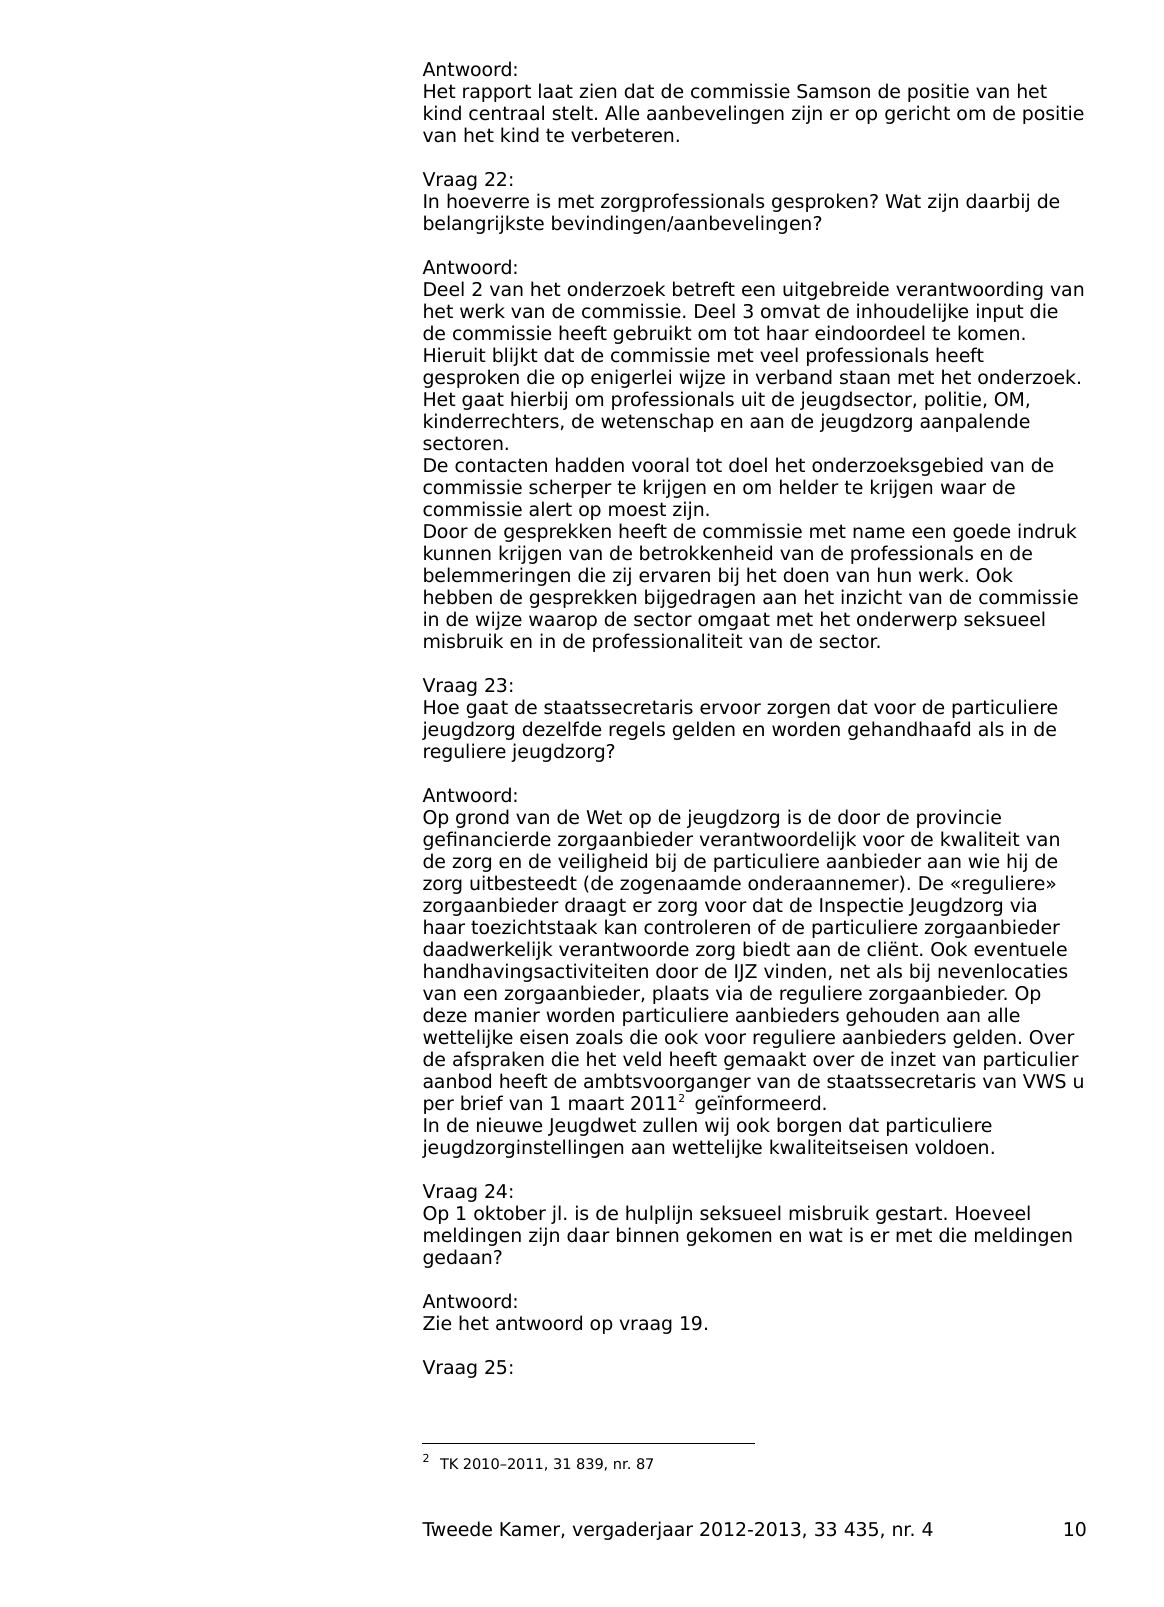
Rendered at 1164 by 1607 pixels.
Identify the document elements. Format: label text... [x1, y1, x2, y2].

text Vraag 23: [422, 675, 1087, 697]
text Vraag 25: [422, 1357, 1087, 1379]
text TK 2010–2011, 31 839, nr. 87 [422, 1452, 1087, 1474]
text De contacten hadden vooral tot doel het onderzoeksgebied van de commissie scherper te krijgen en om helder te krijgen waar de commissie alert op moest zijn. [422, 455, 1087, 521]
text Antwoord: [422, 1291, 1087, 1313]
text In hoeverre is met zorgprofessionals gesproken? Wat zijn daarbij de belangrijkste bevindingen/aanbevelingen? [422, 191, 1087, 235]
text Zie het antwoord op vraag 19. [422, 1313, 1087, 1335]
text Op 1 oktober jl. is de hulplijn seksueel misbruik gestart. Hoeveel meldingen zijn daar binnen gekomen en wat is er met die meldingen gedaan? [422, 1203, 1087, 1269]
text Het rapport laat zien dat de commissie Samson de positie van het kind centraal stelt. Alle aanbevelingen zijn er op gericht om de positie van het kind te verbeteren. [422, 81, 1087, 147]
text Hoe gaat de staatssecretaris ervoor zorgen dat voor de particuliere jeugdzorg dezelfde regels gelden en worden gehandhaafd als in de reguliere jeugdzorg? [422, 697, 1087, 763]
text Antwoord: [422, 257, 1087, 279]
text Deel 2 van het onderzoek betreft een uitgebreide verantwoording van het werk van de commissie. Deel 3 omvat de inhoudelijke input die de commissie heeft gebruikt om tot haar eindoordeel te komen. Hieruit blijkt dat de commissie met veel professionals heeft gesproken die op enigerlei wijze in verband staan met het onderzoek. Het gaat hierbij om professionals uit de jeugdsector, politie, OM, kinderrechters, de wetenschap en aan de jeugdzorg aanpalende sectoren. [422, 279, 1087, 455]
text Vraag 22: [422, 169, 1087, 191]
text Door de gesprekken heeft de commissie met name een goede indruk kunnen krijgen van de betrokkenheid van de professionals en de belemmeringen die zij ervaren bij het doen van hun werk. Ook hebben de gesprekken bijgedragen aan het inzicht van de commissie in de wijze waarop de sector omgaat met het onderwerp seksueel misbruik en in de professionaliteit van de sector. [422, 521, 1087, 653]
text Antwoord: [422, 59, 1087, 81]
text Antwoord: [422, 785, 1087, 807]
text Op grond van de Wet op de jeugdzorg is de door de provincie gefinancierde zorgaanbieder verantwoordelijk voor de kwaliteit van de zorg en de veiligheid bij de particuliere aanbieder aan wie hij de zorg uitbesteedt (de zogenaamde onderaannemer). De «reguliere» zorgaanbieder draagt er zorg voor dat de Inspectie Jeugdzorg via haar toezichtstaak kan controleren of de particuliere zorgaanbieder daadwerkelijk verantwoorde zorg biedt aan de cliënt. Ook eventuele handhavingsactiviteiten door de IJZ vinden, net als bij nevenlocaties van een zorgaanbieder, plaats via de reguliere zorgaanbieder. Op deze manier worden particuliere aanbieders gehouden aan alle wettelijke eisen zoals die ook voor reguliere aanbieders gelden. Over de afspraken die het veld heeft gemaakt over de inzet van particulier aanbod heeft de ambtsvoorganger van de staatssecretaris van VWS u per brief van 1 maart 2011 geïnformeerd. [422, 807, 1087, 1115]
text Vraag 24: [422, 1181, 1087, 1203]
text In de nieuwe Jeugdwet zullen wij ook borgen dat particuliere jeugdzorginstellingen aan wettelijke kwaliteitseisen voldoen. [422, 1115, 1087, 1159]
